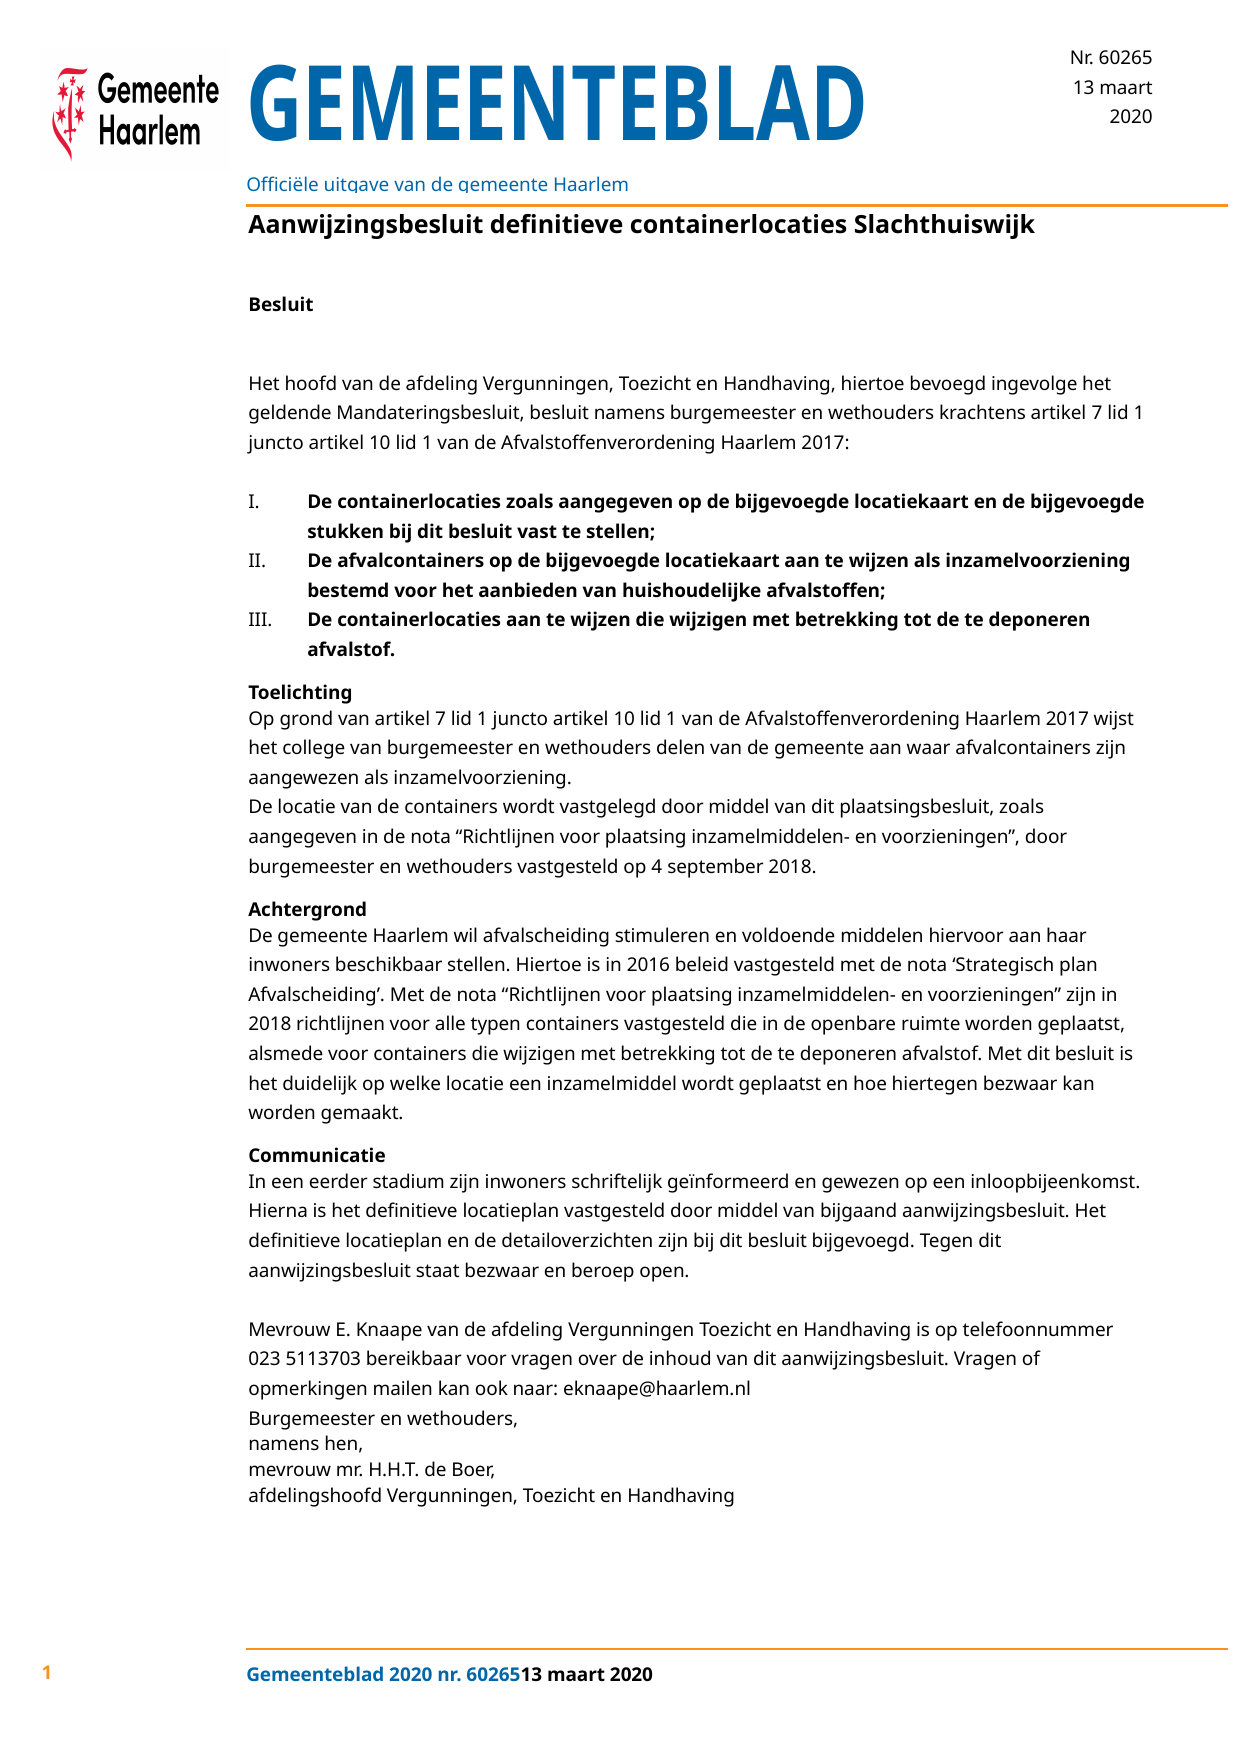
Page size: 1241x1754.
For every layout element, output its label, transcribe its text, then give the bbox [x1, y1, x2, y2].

text afdelingshoofd Vergunningen, Toezicht en Handhaving [248, 1482, 1152, 1508]
text Besluit [248, 291, 1152, 317]
text In een eerder stadium zijn inwoners schriftelijk geïnformeerd en gewezen op een inloopbijeenkomst. Hierna is het definitieve locatieplan vastgesteld door middel van bijgaand aanwijzingsbesluit. Het definitieve locatieplan en de detailoverzichten zijn bij dit besluit bijgevoegd. Tegen dit aanwijzingsbesluit staat bezwaar en beroep open. [248, 1168, 1152, 1283]
text mevrouw mr. H.H.T. de Boer, [248, 1456, 1152, 1482]
list De containerlocaties zoals aangegeven op de bijgevoegde locatiekaart en de bijgevoegde stukken bij dit besluit vast te stellen; [248, 488, 1152, 543]
text Toelichting [248, 679, 1152, 705]
text Achtergrond [248, 896, 1152, 922]
text De locatie van de containers wordt vastgelegd door middel van dit plaatsingsbesluit, zoals aangegeven in de nota “Richtlijnen voor plaatsing inzamelmiddelen- en voorzieningen”, door burgemeester en wethouders vastgesteld op 4 september 2018. [248, 794, 1152, 879]
text namens hen, [248, 1431, 1152, 1456]
text Het hoofd van de afdeling Vergunningen, Toezicht en Handhaving, hiertoe bevoegd ingevolge het geldende Mandateringsbesluit, besluit namens burgemeester en wethouders krachtens artikel 7 lid 1 juncto artikel 10 lid 1 van de Afvalstoffenverordening Haarlem 2017: [248, 370, 1152, 455]
text Aanwijzingsbesluit definitieve containerlocaties Slachthuiswijk [248, 207, 1152, 241]
text Mevrouw E. Knaape van de afdeling Vergunningen Toezicht en Handhaving is op telefoonnummer 023 5113703 bereikbaar voor vragen over de inhoud van dit aanwijzingsbesluit. Vragen of opmerkingen mailen kan ook naar: eknaape@haarlem.nl [248, 1316, 1152, 1401]
text Communicatie [248, 1142, 1152, 1168]
picture [41, 47, 231, 172]
text De gemeente Haarlem wil afvalscheiding stimuleren en voldoende middelen hiervoor aan haar inwoners beschikbaar stellen. Hiertoe is in 2016 beleid vastgesteld met de nota ‘Strategisch plan Afvalscheiding’. Met de nota “Richtlijnen voor plaatsing inzamelmiddelen- en voorzieningen” zijn in 2018 richtlijnen voor alle typen containers vastgesteld die in de openbare ruimte worden geplaatst, alsmede voor containers die wijzigen met betrekking tot de te deponeren afvalstof. Met dit besluit is het duidelijk op welke locatie een inzamelmiddel wordt geplaatst en hoe hiertegen bezwaar kan worden gemaakt. [248, 922, 1152, 1125]
text Op grond van artikel 7 lid 1 juncto artikel 10 lid 1 van de Afvalstoffenverordening Haarlem 2017 wijst het college van burgemeester en wethouders delen van de gemeente aan waar afvalcontainers zijn aangewezen als inzamelvoorziening. [248, 705, 1152, 790]
text Burgemeester en wethouders, [248, 1405, 1152, 1431]
list De containerlocaties aan te wijzen die wijzigen met betrekking tot de te deponeren afvalstof. [248, 607, 1152, 662]
list De afvalcontainers op de bijgevoegde locatiekaart aan te wijzen als inzamelvoorziening bestemd voor het aanbieden van huishoudelijke afvalstoffen; [248, 547, 1152, 603]
